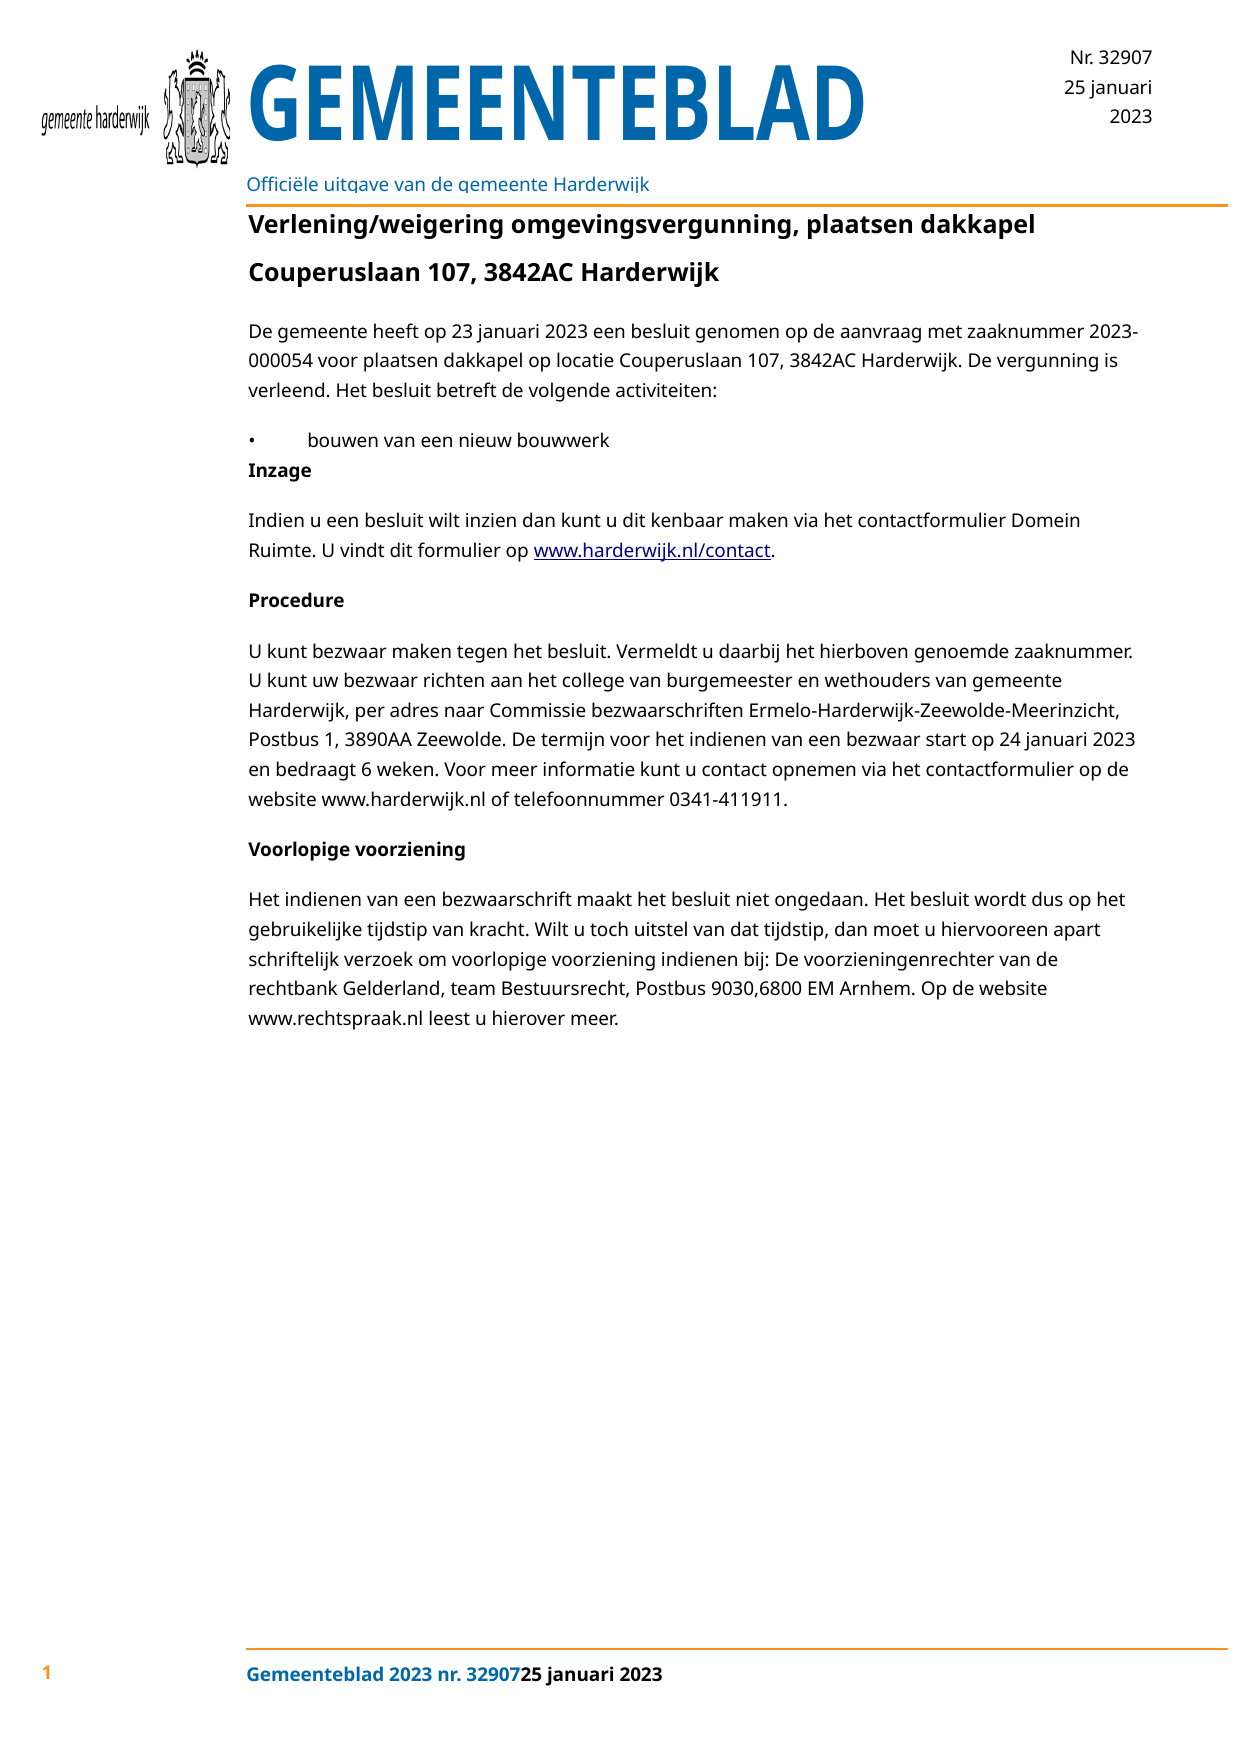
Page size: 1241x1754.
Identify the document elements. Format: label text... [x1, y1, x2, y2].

text Indien u een besluit wilt inzien dan kunt u dit kenbaar maken via het contactformulier Domein Ruimte. U vindt dit formulier op www.harderwijk.nl/contact. [248, 507, 1152, 563]
text Verlening/weigering omgevingsvergunning, plaatsen dakkapel Couperuslaan 107, 3842AC Harderwijk [248, 207, 1152, 288]
picture [41, 47, 231, 172]
list bouwen van een nieuw bouwwerk [248, 427, 1152, 453]
text De gemeente heeft op 23 januari 2023 een besluit genomen op de aanvraag met zaaknummer 2023-000054 voor plaatsen dakkapel op locatie Couperuslaan 107, 3842AC Harderwijk. De vergunning is verleend. Het besluit betreft de volgende activiteiten: [248, 318, 1152, 403]
text Procedure [248, 587, 1152, 613]
text Voorlopige voorziening [248, 836, 1152, 862]
text Inzage [248, 457, 1152, 483]
text Het indienen van een bezwaarschrift maakt het besluit niet ongedaan. Het besluit wordt dus op het gebruikelijke tijdstip van kracht. Wilt u toch uitstel van dat tijdstip, dan moet u hiervooreen apart schriftelijk verzoek om voorlopige voorziening indienen bij: De voorzieningenrechter van de rechtbank Gelderland, team Bestuursrecht, Postbus 9030,6800 EM Arnhem. Op de website www.rechtspraak.nl leest u hierover meer. [248, 887, 1152, 1031]
text U kunt bezwaar maken tegen het besluit. Vermeldt u daarbij het hierboven genoemde zaaknummer. U kunt uw bezwaar richten aan het college van burgemeester en wethouders van gemeente Harderwijk, per adres naar Commissie bezwaarschriften Ermelo-Harderwijk-Zeewolde-Meerinzicht, Postbus 1, 3890AA Zeewolde. De termijn voor het indienen van een bezwaar start op 24 januari 2023 en bedraagt 6 weken. Voor meer informatie kunt u contact opnemen via het contactformulier op de website www.harderwijk.nl of telefoonnummer 0341-411911. [248, 638, 1152, 812]
